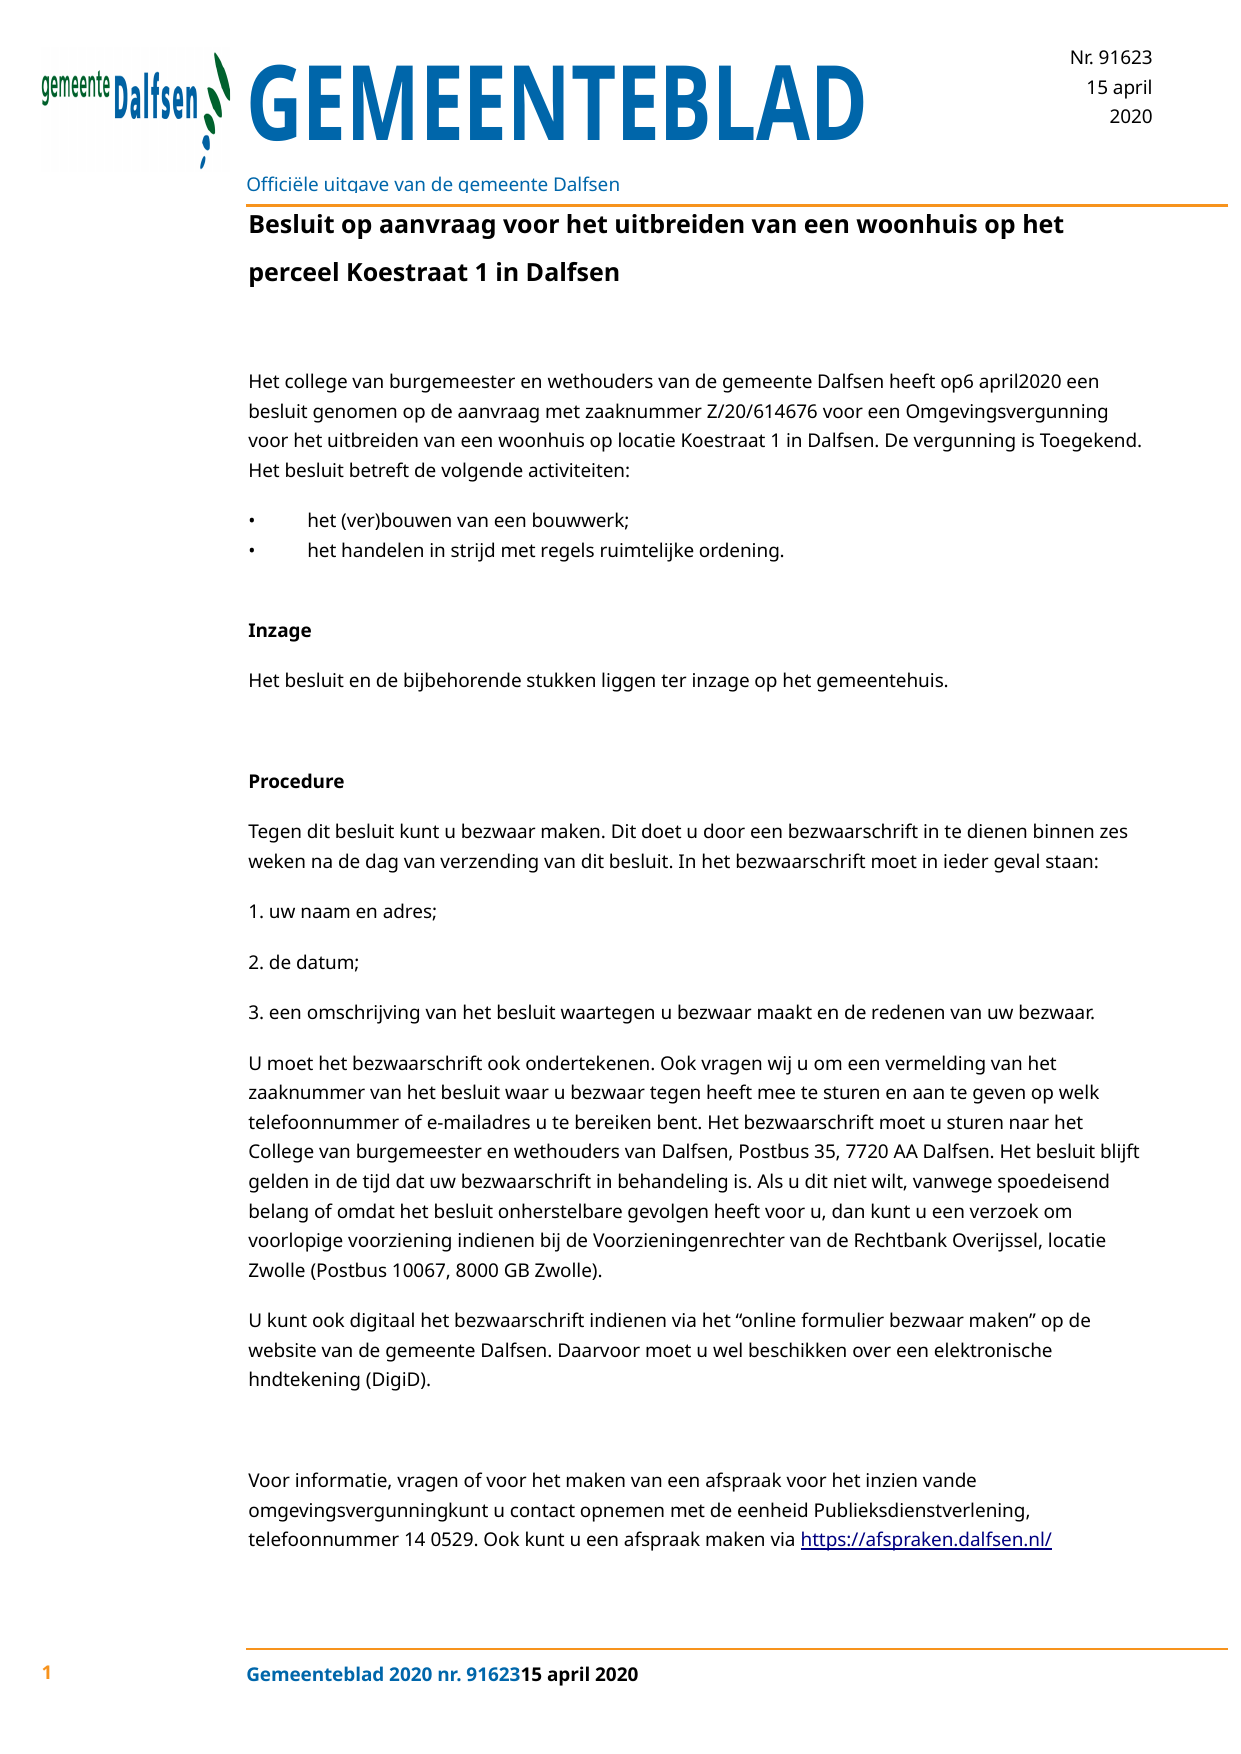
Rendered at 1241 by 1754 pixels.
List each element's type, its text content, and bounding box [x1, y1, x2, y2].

text Procedure [248, 768, 1152, 794]
list het (ver)bouwen van een bouwwerk; [248, 507, 1152, 533]
text 2. de datum; [248, 949, 1152, 975]
text Tegen dit besluit kunt u bezwaar maken. Dit doet u door een bezwaarschrift in te dienen binnen zes weken na de dag van verzending van dit besluit. In het bezwaarschrift moet in ieder geval staan: [248, 819, 1152, 874]
text Inzage [248, 617, 1152, 643]
text 3. een omschrijving van het besluit waartegen u bezwaar maakt en de redenen van uw bezwaar. [248, 999, 1152, 1025]
text Het college van burgemeester en wethouders van de gemeente Dalfsen heeft op6 april2020 een besluit genomen op de aanvraag met zaaknummer Z/20/614676 voor een Omgevingsvergunning voor het uitbreiden van een woonhuis op locatie Koestraat 1 in Dalfsen. De vergunning is Toegekend. Het besluit betreft de volgende activiteiten: [248, 368, 1152, 483]
list het handelen in strijd met regels ruimtelijke ordening. [248, 537, 1152, 563]
text U moet het bezwaarschrift ook ondertekenen. Ook vragen wij u om een vermelding van het zaaknummer van het besluit waar u bezwaar tegen heeft mee te sturen en aan te geven op welk telefoonnummer of e-mailadres u te bereiken bent. Het bezwaarschrift moet u sturen naar het College van burgemeester en wethouders van Dalfsen, Postbus 35, 7720 AA Dalfsen. Het besluit blijft gelden in de tijd dat uw bezwaarschrift in behandeling is. Als u dit niet wilt, vanwege spoedeisend belang of omdat het besluit onherstelbare gevolgen heeft voor u, dan kunt u een verzoek om voorlopige voorziening indienen bij de Voorzieningenrechter van de Rechtbank Overijssel, locatie Zwolle (Postbus 10067, 8000 GB Zwolle). [248, 1050, 1152, 1283]
text Voor informatie, vragen of voor het maken van een afspraak voor het inzien vande omgevingsvergunningkunt u contact opnemen met de eenheid Publieksdienstverlening, telefoonnummer 14 0529. Ook kunt u een afspraak maken via https://afspraken.dalfsen.nl/ [248, 1467, 1152, 1552]
text 1. uw naam en adres; [248, 899, 1152, 924]
text Het besluit en de bijbehorende stukken liggen ter inzage op het gemeentehuis. [248, 667, 1152, 693]
text Besluit op aanvraag voor het uitbreiden van een woonhuis op het perceel Koestraat 1 in Dalfsen [248, 207, 1152, 288]
text U kunt ook digitaal het bezwaarschrift indienen via het “online formulier bezwaar maken” op de website van de gemeente Dalfsen. Daarvoor moet u wel beschikken over een elektronische hndtekening (DigiD). [248, 1307, 1152, 1392]
picture [41, 47, 231, 172]
